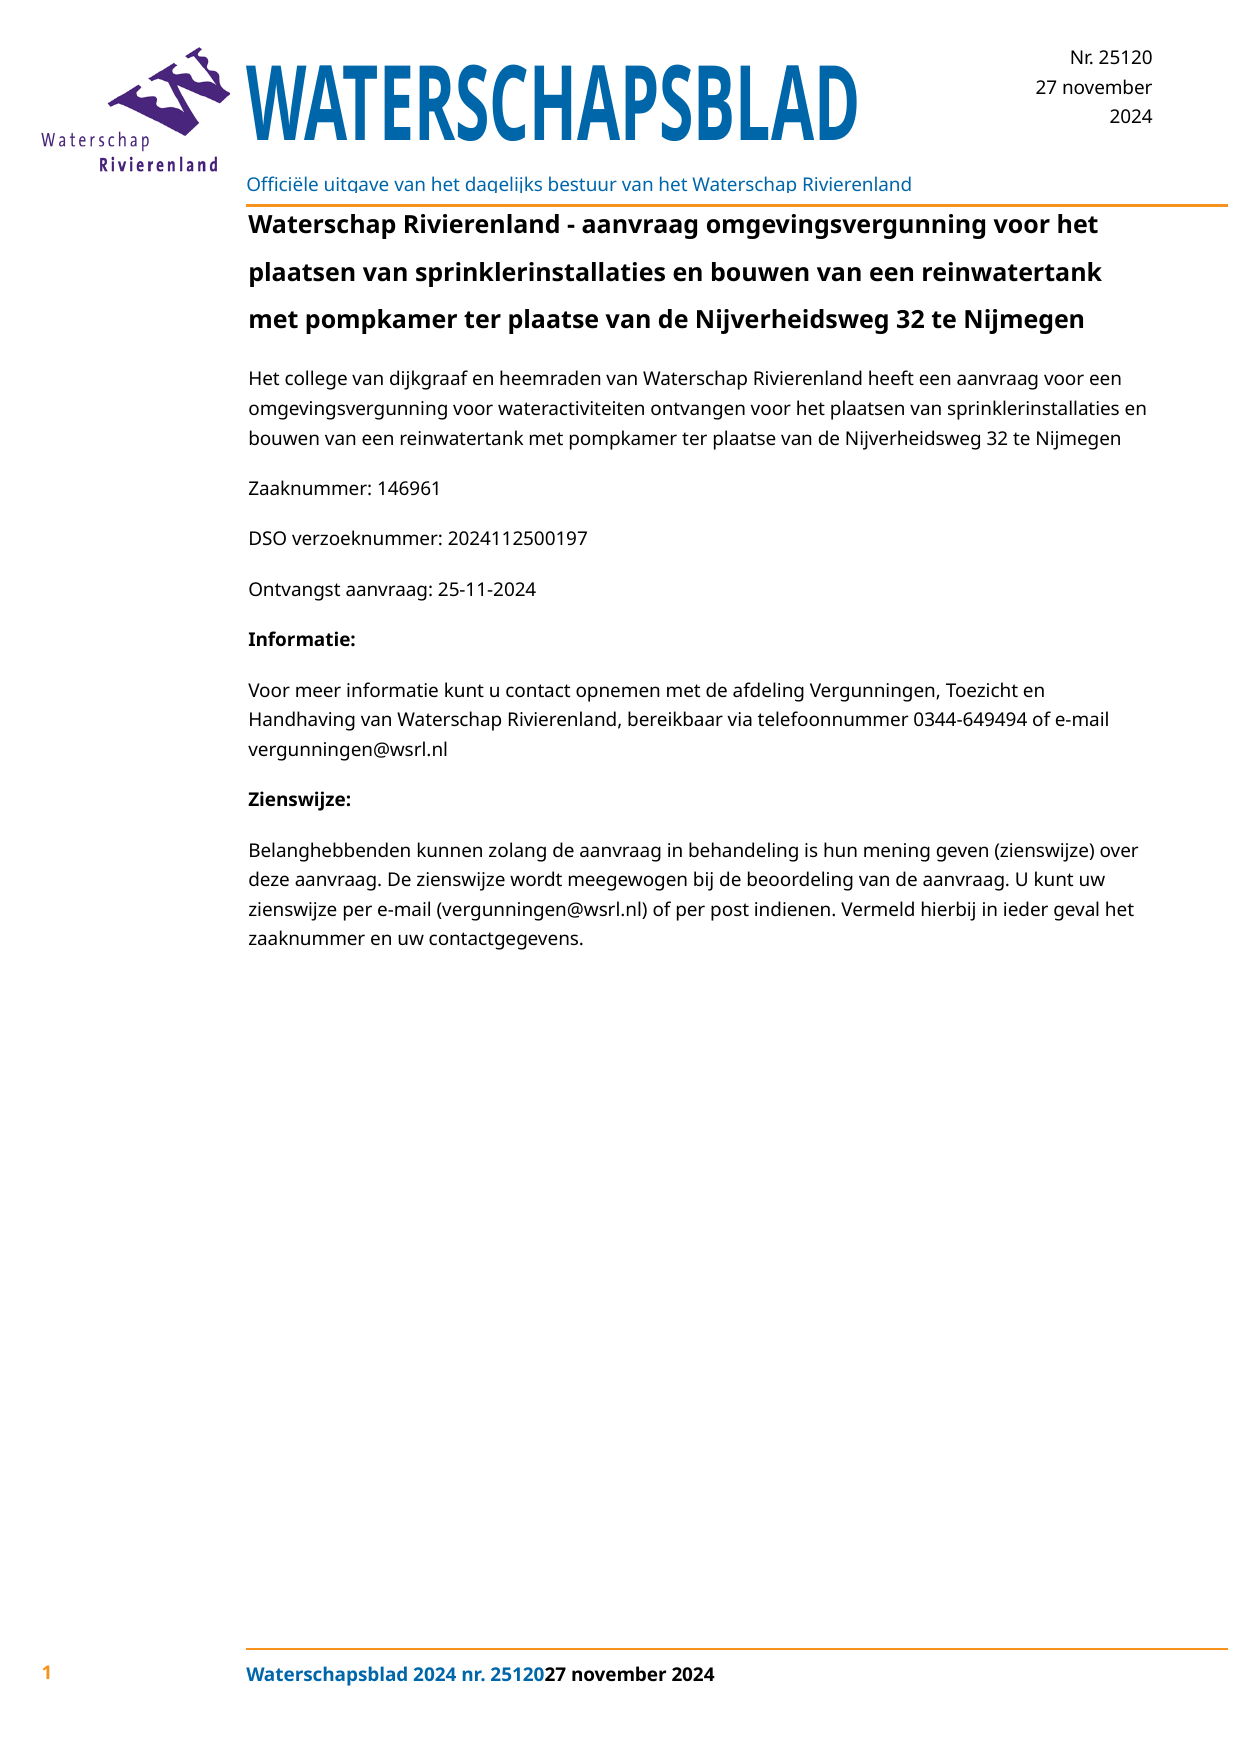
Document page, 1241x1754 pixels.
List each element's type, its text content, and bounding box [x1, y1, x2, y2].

text Ontvangst aanvraag: 25-11-2024 [248, 576, 1152, 602]
text Zaaknummer: 146961 [248, 475, 1152, 501]
text DSO verzoeknummer: 2024112500197 [248, 526, 1152, 551]
picture [41, 47, 231, 172]
text Waterschap Rivierenland - aanvraag omgevingsvergunning voor het plaatsen van sprinklerinstallaties en bouwen van een reinwatertank met pompkamer ter plaatse van de Nijverheidsweg 32 te Nijmegen [248, 207, 1152, 336]
text Informatie: [248, 626, 1152, 652]
text Het college van dijkgraaf en heemraden van Waterschap Rivierenland heeft een aanvraag voor een omgevingsvergunning voor wateractiviteiten ontvangen voor het plaatsen van sprinklerinstallaties en bouwen van een reinwatertank met pompkamer ter plaatse van de Nijverheidsweg 32 te Nijmegen [248, 366, 1152, 450]
text Zienswijze: [248, 786, 1152, 812]
text Belanghebbenden kunnen zolang de aanvraag in behandeling is hun mening geven (zienswijze) over deze aanvraag. De zienswijze wordt meegewogen bij de beoordeling van de aanvraag. U kunt uw zienswijze per e-mail (vergunningen@wsrl.nl) of per post indienen. Vermeld hierbij in ieder geval het zaaknummer en uw contactgegevens. [248, 837, 1152, 951]
text Voor meer informatie kunt u contact opnemen met de afdeling Vergunningen, Toezicht en Handhaving van Waterschap Rivierenland, bereikbaar via telefoonnummer 0344-649494 of e-mail vergunningen@wsrl.nl [248, 677, 1152, 762]
